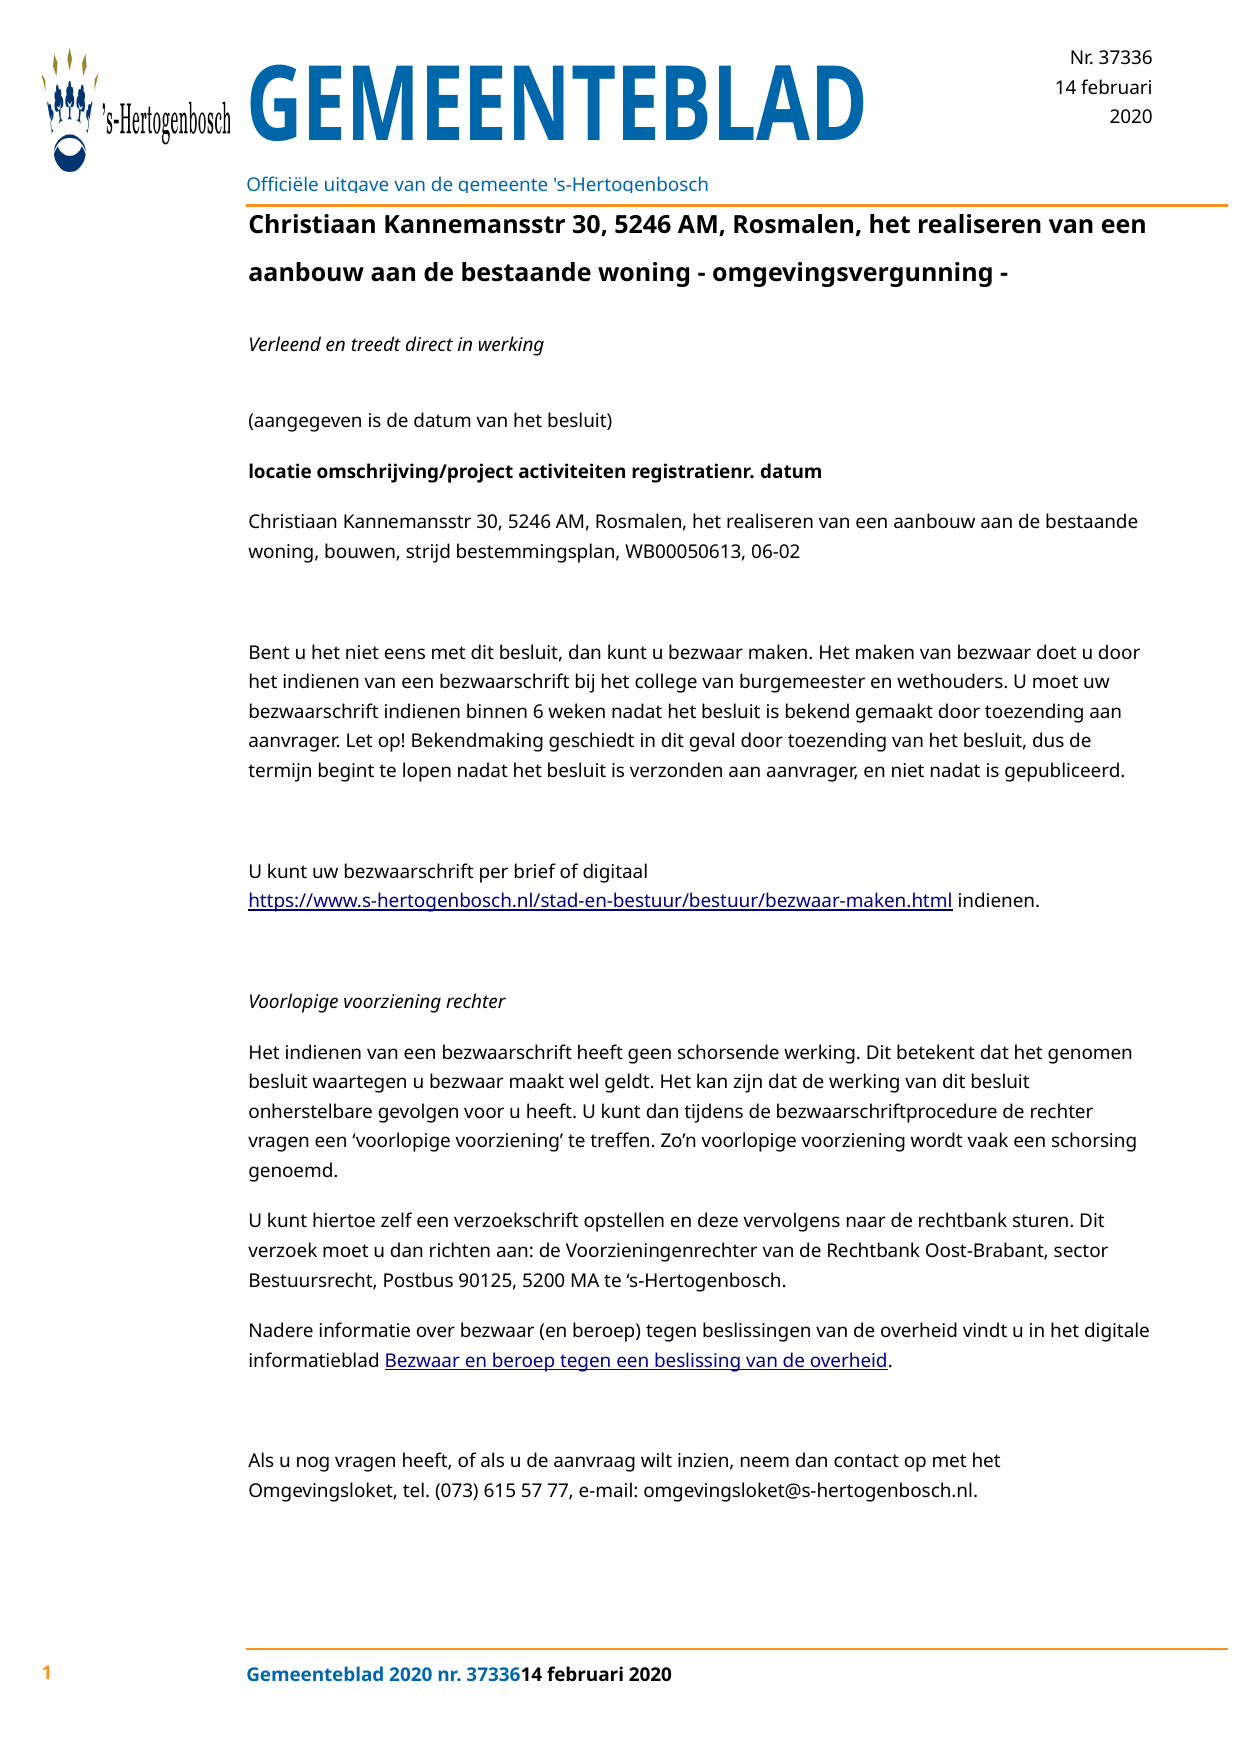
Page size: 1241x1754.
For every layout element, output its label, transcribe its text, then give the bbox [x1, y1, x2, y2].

text Verleend en treedt direct in werking [248, 331, 1152, 357]
text Christiaan Kannemansstr 30, 5246 AM, Rosmalen, het realiseren van een aanbouw aan de bestaande woning, bouwen, strijd bestemmingsplan, WB00050613, 06-02 [248, 508, 1152, 564]
text U kunt hiertoe zelf een verzoekschrift opstellen en deze vervolgens naar de rechtbank sturen. Dit verzoek moet u dan richten aan: de Voorzieningenrechter van de Rechtbank Oost-Brabant, sector Bestuursrecht, Postbus 90125, 5200 MA te ‘s-Hertogenbosch. [248, 1208, 1152, 1292]
picture [41, 47, 231, 172]
text Bent u het niet eens met dit besluit, dan kunt u bezwaar maken. Het maken van bezwaar doet u door het indienen van een bezwaarschrift bij het college van burgemeester en wethouders. U moet uw bezwaarschrift indienen binnen 6 weken nadat het besluit is bekend gemaakt door toezending aan aanvrager. Let op! Bekendmaking geschiedt in dit geval door toezending van het besluit, dus de termijn begint te lopen nadat het besluit is verzonden aan aanvrager, en niet nadat is gepubliceerd. [248, 639, 1152, 783]
text Als u nog vragen heeft, of als u de aanvraag wilt inzien, neem dan contact op met het Omgevingsloket, tel. (073) 615 57 77, e-mail: omgevingsloket@s-hertogenbosch.nl. [248, 1448, 1152, 1503]
text U kunt uw bezwaarschrift per brief of digitaal https://www.s-hertogenbosch.nl/stad-en-bestuur/bestuur/bezwaar-maken.html indienen. [248, 858, 1152, 913]
text Nadere informatie over bezwaar (en beroep) tegen beslissingen van de overheid vindt u in het digitale informatieblad Bezwaar en beroep tegen een beslissing van de overheid. [248, 1317, 1152, 1372]
text Het indienen van een bezwaarschrift heeft geen schorsende werking. Dit betekent dat het genomen besluit waartegen u bezwaar maakt wel geldt. Het kan zijn dat de werking van dit besluit onherstelbare gevolgen voor u heeft. U kunt dan tijdens de bezwaarschriftprocedure de rechter vragen een ‘voorlopige voorziening’ te treffen. Zo’n voorlopige voorziening wordt vaak een schorsing genoemd. [248, 1039, 1152, 1183]
text (aangegeven is de datum van het besluit) [248, 408, 1152, 433]
text Voorlopige voorziening rechter [248, 988, 1152, 1014]
text Christiaan Kannemansstr 30, 5246 AM, Rosmalen, het realiseren van een aanbouw aan de bestaande woning - omgevingsvergunning - [248, 207, 1152, 288]
text locatie omschrijving/project activiteiten registratienr. datum [248, 458, 1152, 484]
